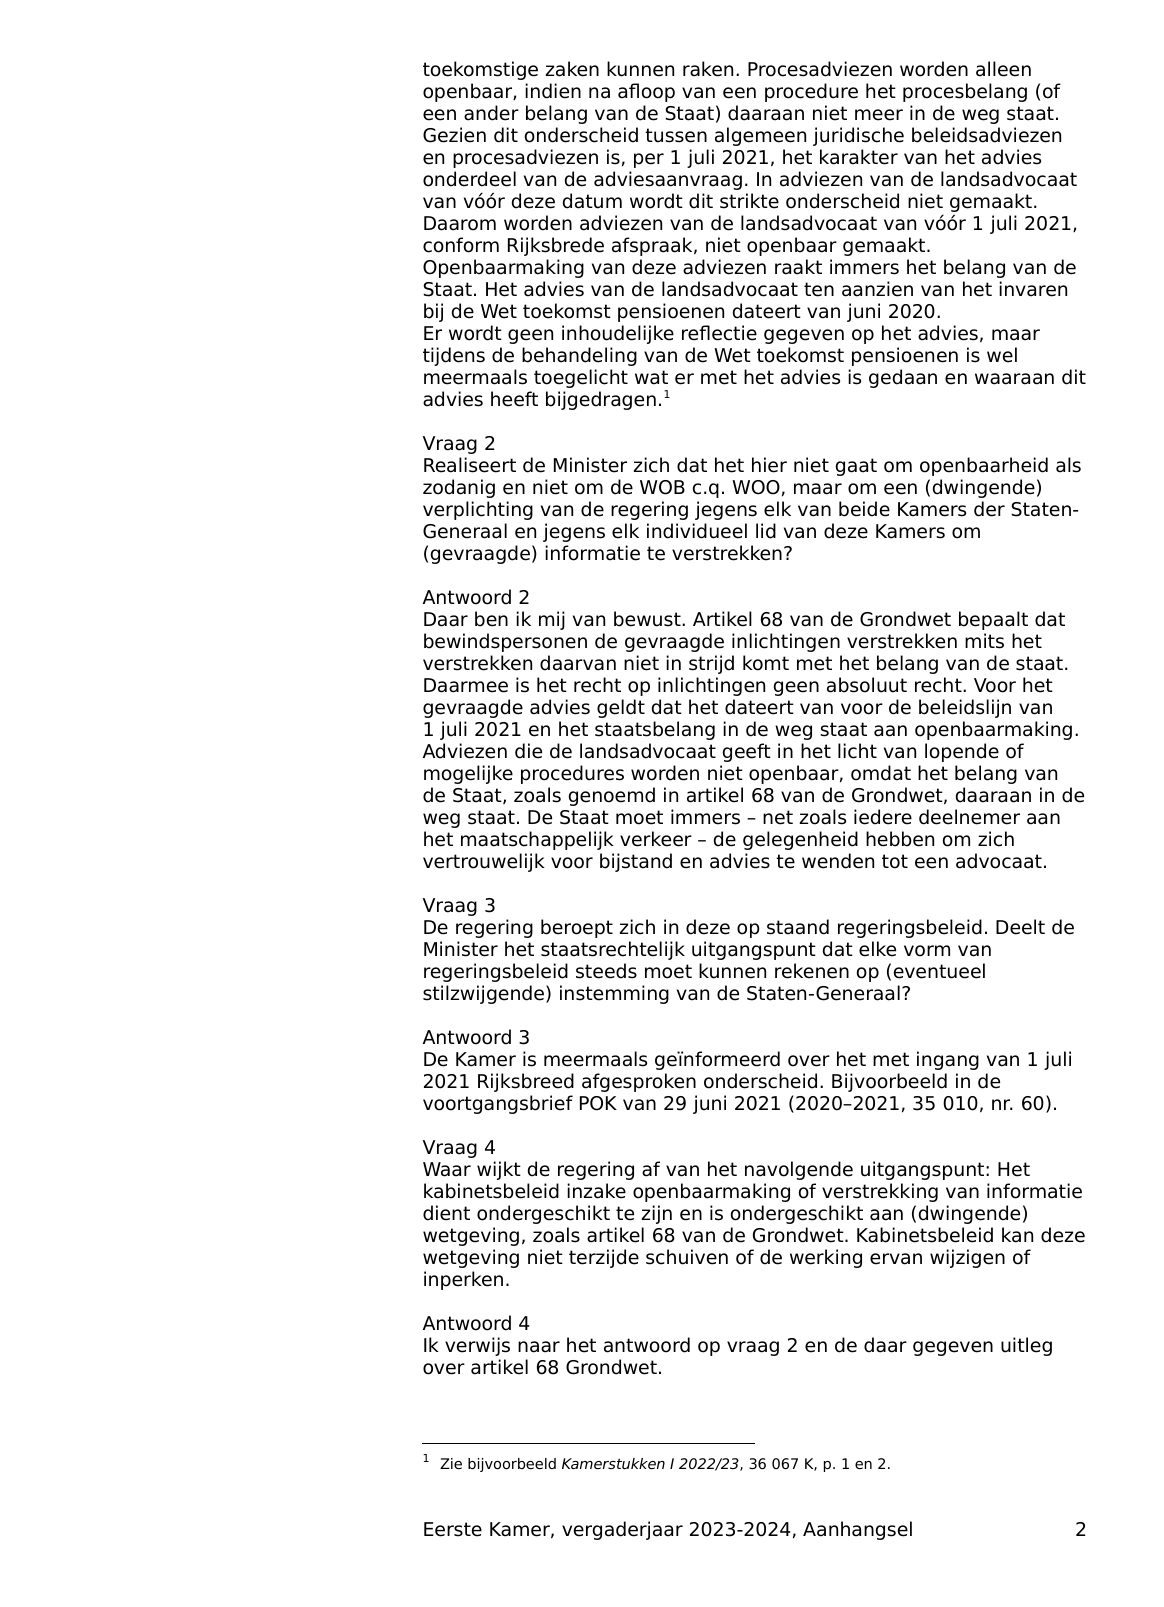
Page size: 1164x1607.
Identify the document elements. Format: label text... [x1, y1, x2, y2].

text toekomstige zaken kunnen raken. Procesadviezen worden alleen openbaar, indien na afloop van een procedure het procesbelang (of een ander belang van de Staat) daaraan niet meer in de weg staat. [422, 59, 1087, 125]
text Waar wijkt de regering af van het navolgende uitgangspunt: Het kabinetsbeleid inzake openbaarmaking of verstrekking van informatie dient ondergeschikt te zijn en is ondergeschikt aan (dwingende) wetgeving, zoals artikel 68 van de Grondwet. Kabinetsbeleid kan deze wetgeving niet terzijde schuiven of de werking ervan wijzigen of inperken. [422, 1159, 1087, 1291]
text De regering beroept zich in deze op staand regeringsbeleid. Deelt de Minister het staatsrechtelijk uitgangspunt dat elke vorm van regeringsbeleid steeds moet kunnen rekenen op (eventueel stilzwijgende) instemming van de Staten-Generaal? [422, 917, 1087, 1005]
text Vraag 3 [422, 895, 1087, 917]
text Ik verwijs naar het antwoord op vraag 2 en de daar gegeven uitleg over artikel 68 Grondwet. [422, 1335, 1087, 1379]
text Er wordt geen inhoudelijke reflectie gegeven op het advies, maar tijdens de behandeling van de Wet toekomst pensioenen is wel meermaals toegelicht wat er met het advies is gedaan en waaraan dit advies heeft bijgedragen. [422, 323, 1087, 411]
text Vraag 2 [422, 433, 1087, 455]
text Daar ben ik mij van bewust. Artikel 68 van de Grondwet bepaalt dat bewindspersonen de gevraagde inlichtingen verstrekken mits het verstrekken daarvan niet in strijd komt met het belang van de staat. Daarmee is het recht op inlichtingen geen absoluut recht. Voor het gevraagde advies geldt dat het dateert van voor de beleidslijn van 1 juli 2021 en het staatsbelang in de weg staat aan openbaarmaking. Adviezen die de landsadvocaat geeft in het licht van lopende of mogelijke procedures worden niet openbaar, omdat het belang van de Staat, zoals genoemd in artikel 68 van de Grondwet, daaraan in de weg staat. De Staat moet immers – net zoals iedere deelnemer aan het maatschappelijk verkeer – de gelegenheid hebben om zich vertrouwelijk voor bijstand en advies te wenden tot een advocaat. [422, 609, 1087, 873]
text Realiseert de Minister zich dat het hier niet gaat om openbaarheid als zodanig en niet om de WOB c.q. WOO, maar om een (dwingende) verplichting van de regering jegens elk van beide Kamers der Staten-Generaal en jegens elk individueel lid van deze Kamers om (gevraagde) informatie te verstrekken? [422, 455, 1087, 565]
text Gezien dit onderscheid tussen algemeen juridische beleidsadviezen en procesadviezen is, per 1 juli 2021, het karakter van het advies onderdeel van de adviesaanvraag. In adviezen van de landsadvocaat van vóór deze datum wordt dit strikte onderscheid niet gemaakt. Daarom worden adviezen van de landsadvocaat van vóór 1 juli 2021, conform Rijksbrede afspraak, niet openbaar gemaakt. Openbaarmaking van deze adviezen raakt immers het belang van de Staat. Het advies van de landsadvocaat ten aanzien van het invaren bij de Wet toekomst pensioenen dateert van juni 2020. [422, 125, 1087, 323]
text Antwoord 2 [422, 587, 1087, 609]
text Vraag 4 [422, 1137, 1087, 1159]
text Antwoord 4 [422, 1313, 1087, 1335]
text De Kamer is meermaals geïnformeerd over het met ingang van 1 juli 2021 Rijksbreed afgesproken onderscheid. Bijvoorbeeld in de voortgangsbrief POK van 29 juni 2021 (2020–2021, 35 010, nr. 60). [422, 1049, 1087, 1115]
text Antwoord 3 [422, 1027, 1087, 1049]
text Zie bijvoorbeeld Kamerstukken I 2022/23, 36 067 K, p. 1 en 2. [422, 1452, 1087, 1474]
